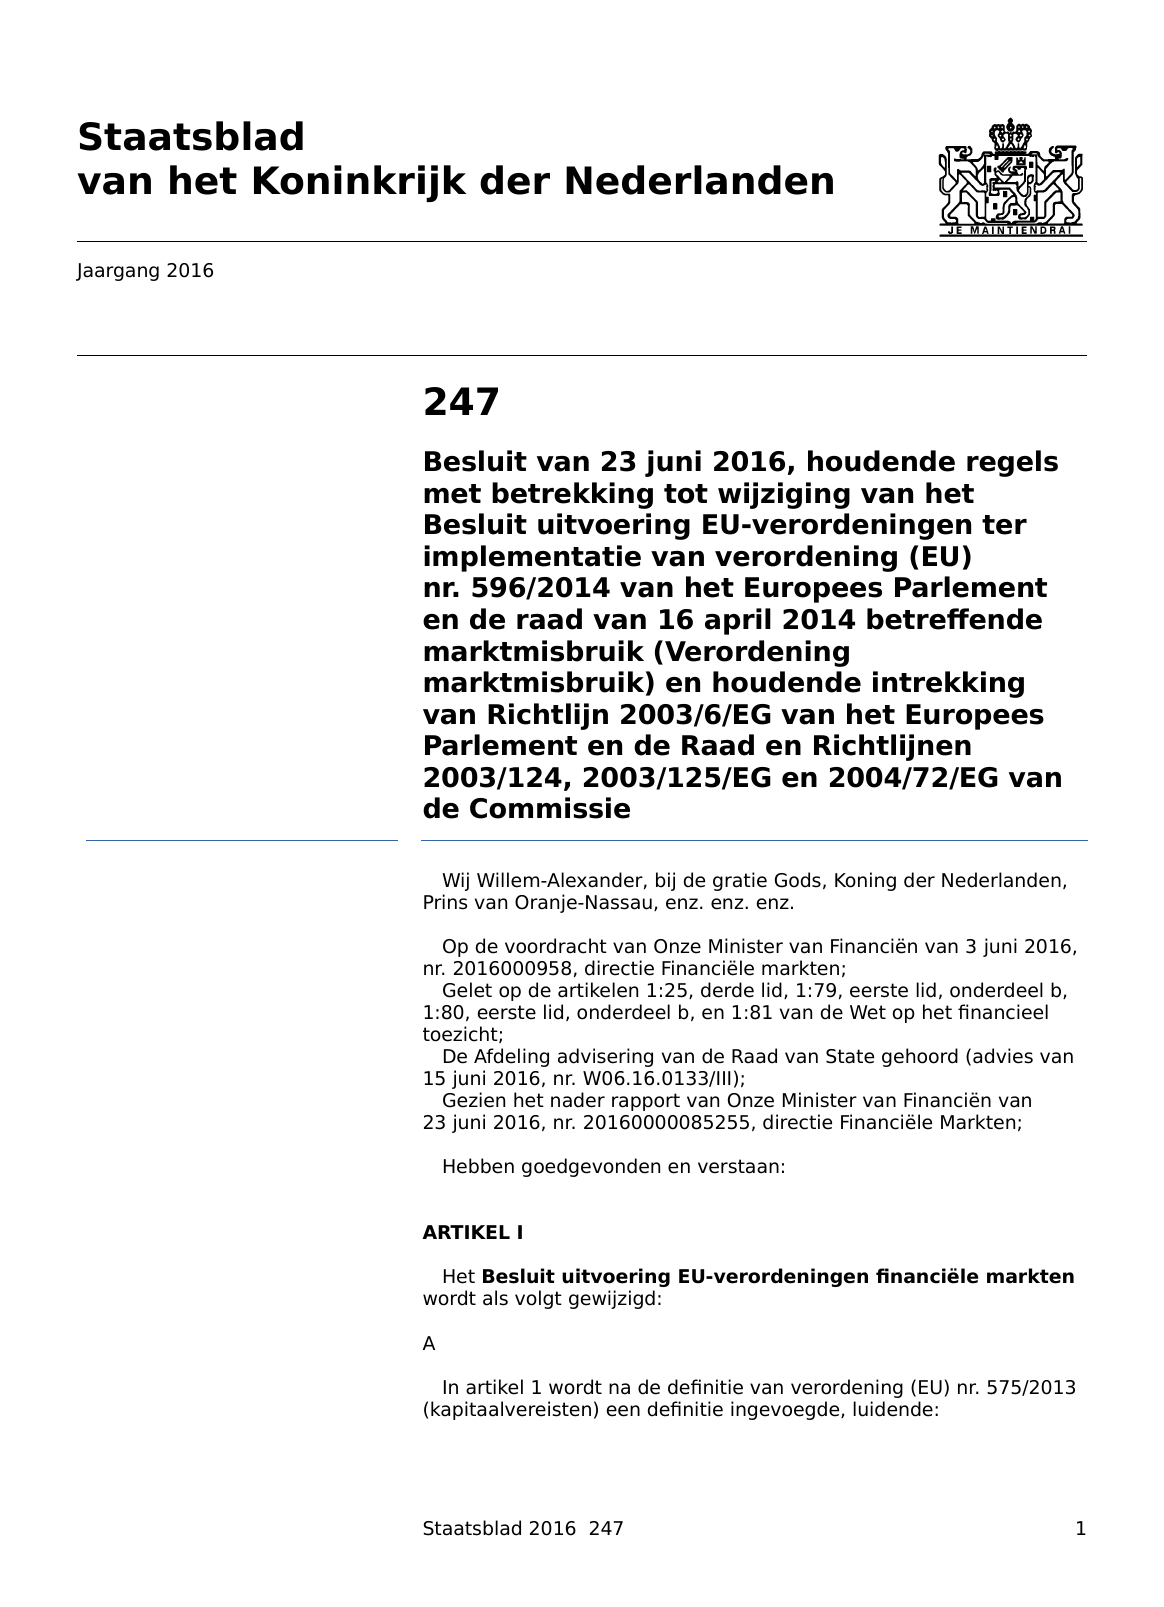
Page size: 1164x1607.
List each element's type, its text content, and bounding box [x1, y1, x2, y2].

text Hebben goedgevonden en verstaan: [422, 1156, 1087, 1178]
picture [936, 115, 1087, 240]
text Op de voordracht van Onze Minister van Financiën van 3 juni 2016, nr. 2016000958, directie Financiële markten; [422, 936, 1087, 980]
text Wij Willem-Alexander, bij de gratie Gods, Koning der Nederlanden, Prins van Oranje-Nassau, enz. enz. enz. [422, 870, 1087, 914]
text Gelet op de artikelen 1:25, derde lid, 1:79, eerste lid, onderdeel b, 1:80, eerste lid, onderdeel b, en 1:81 van de Wet op het financieel toezicht; [422, 980, 1087, 1046]
text Besluit van 23 juni 2016, houdende regels met betrekking tot wijziging van het Besluit uitvoering EU-verordeningen ter implementatie van verordening (EU) nr. 596/2014 van het Europees Parlement en de raad van 16 april 2014 betreffende marktmisbruik (Verordening marktmisbruik) en houdende intrekking van Richtlijn 2003/6/EG van het Europees Parlement en de Raad en Richtlijnen 2003/124, 2003/125/EG en 2004/72/EG van de Commissie [422, 447, 1087, 825]
text De Afdeling advisering van de Raad van State gehoord (advies van 15 juni 2016, nr. W06.16.0133/III); [422, 1046, 1087, 1090]
table_cell Jaargang 2016 [77, 242, 1087, 355]
table_header [886, 100, 1087, 241]
table_header Staatsblad van het Koninkrijk der Nederlanden [77, 100, 886, 241]
text Gezien het nader rapport van Onze Minister van Financiën van 23 juni 2016, nr. 20160000085255, directie Financiële Markten; [422, 1090, 1087, 1134]
subtitle ARTIKEL I [422, 1222, 1087, 1244]
text In artikel 1 wordt na de definitie van verordening (EU) nr. 575/2013 (kapitaalvereisten) een definitie ingevoegde, luidende: [422, 1377, 1087, 1421]
text A [422, 1332, 1087, 1354]
text Het Besluit uitvoering EU-verordeningen financiële markten wordt als volgt gewijzigd: [422, 1266, 1087, 1310]
subtitle 247 [422, 381, 1087, 424]
